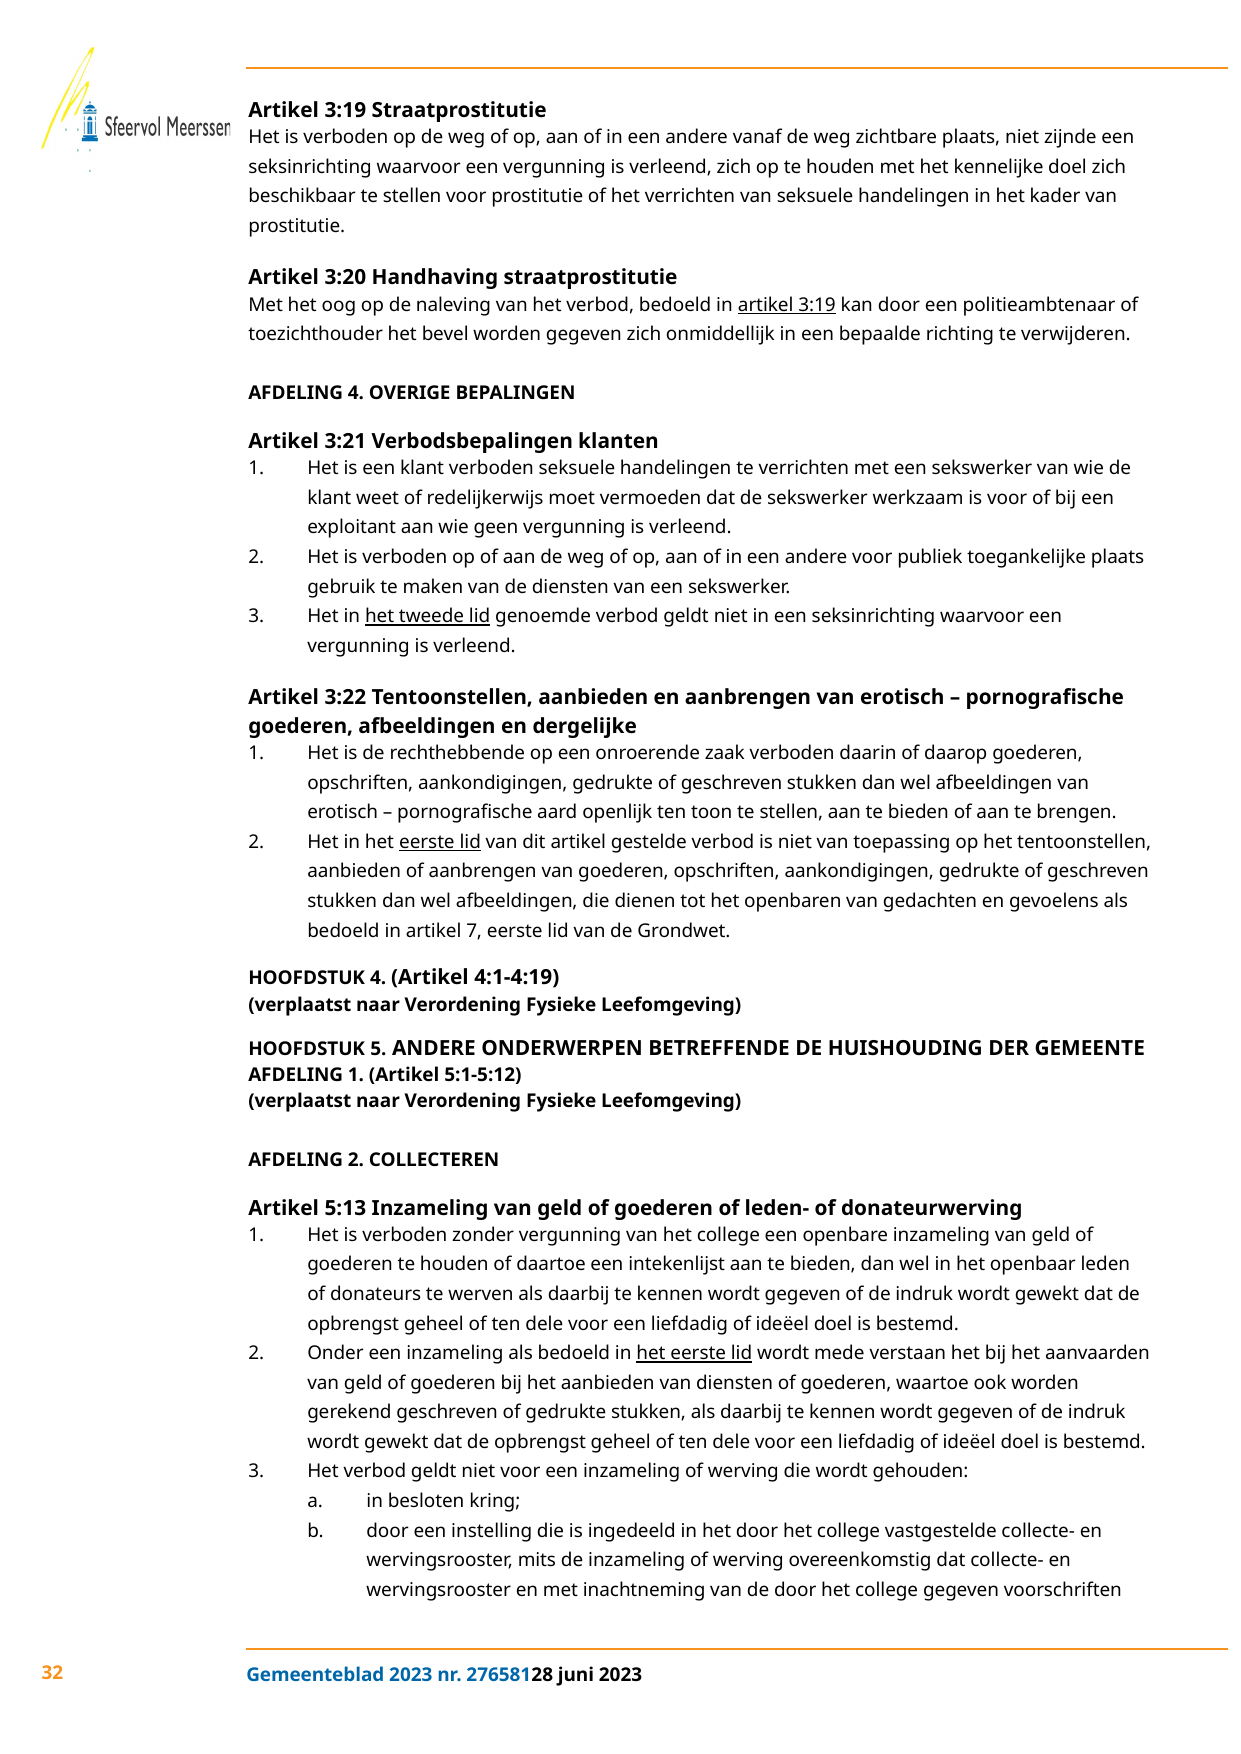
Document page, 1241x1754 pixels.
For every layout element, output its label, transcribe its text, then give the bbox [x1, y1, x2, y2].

text Artikel 5:13 Inzameling van geld of goederen of leden- of donateurwerving [248, 1193, 1152, 1221]
text Artikel 3:20 Handhaving straatprostitutie [248, 262, 1152, 291]
list in besloten kring; [307, 1487, 1152, 1513]
list Het verbod geldt niet voor een inzameling of werving die wordt gehouden: [248, 1458, 1152, 1483]
text Artikel 3:22 Tentoonstellen, aanbieden en aanbrengen van erotisch – pornografische goederen, afbeeldingen en dergelijke [248, 682, 1152, 739]
list Het in het tweede lid genoemde verbod geldt niet in een seksinrichting waarvoor een vergunning is verleend. [248, 602, 1152, 658]
text (verplaatst naar Verordening Fysieke Leefomgeving) [248, 1087, 1152, 1113]
list Het is verboden op of aan de weg of op, aan of in een andere voor publiek toegankelijke plaats gebruik te maken van de diensten van een sekswerker. [248, 543, 1152, 599]
list Het in het eerste lid van dit artikel gestelde verbod is niet van toepassing op het tentoonstellen, aanbieden of aanbrengen van goederen, opschriften, aankondigingen, gedrukte of geschreven stukken dan wel afbeeldingen, die dienen tot het openbaren van gedachten en gevoelens als bedoeld in artikel 7, eerste lid van de Grondwet. [248, 828, 1152, 943]
text Het is verboden op de weg of op, aan of in een andere vanaf de weg zichtbare plaats, niet zijnde een seksinrichting waarvoor een vergunning is verleend, zich op te houden met het kennelijke doel zich beschikbaar te stellen voor prostitutie of het verrichten van seksuele handelingen in het kader van prostitutie. [248, 123, 1152, 238]
list door een instelling die is ingedeeld in het door het college vastgestelde collecte- en wervingsrooster, mits de inzameling of werving overeenkomstig dat collecte- en wervingsrooster en met inachtneming van de door het college gegeven voorschriften [307, 1517, 1152, 1602]
list Het is de rechthebbende op een onroerende zaak verboden daarin of daarop goederen, opschriften, aankondigingen, gedrukte of geschreven stukken dan wel afbeeldingen van erotisch – pornografische aard openlijk ten toon te stellen, aan te bieden of aan te brengen. [248, 739, 1152, 824]
picture [41, 47, 231, 172]
text AFDELING 2. COLLECTEREN [248, 1146, 1152, 1172]
text HOOFDSTUK 4. (Artikel 4:1-4:19) [248, 962, 1152, 991]
text AFDELING 4. OVERIGE BEPALINGEN [248, 379, 1152, 405]
text AFDELING 1. (Artikel 5:1-5:12) [248, 1061, 1152, 1087]
text HOOFDSTUK 5. ANDERE ONDERWERPEN BETREFFENDE DE HUISHOUDING DER GEMEENTE [248, 1033, 1152, 1061]
list Het is een klant verboden seksuele handelingen te verrichten met een sekswerker van wie de klant weet of redelijkerwijs moet vermoeden dat de sekswerker werkzaam is voor of bij een exploitant aan wie geen vergunning is verleend. [248, 454, 1152, 539]
text (verplaatst naar Verordening Fysieke Leefomgeving) [248, 991, 1152, 1017]
list Het is verboden zonder vergunning van het college een openbare inzameling van geld of goederen te houden of daartoe een intekenlijst aan te bieden, dan wel in het openbaar leden of donateurs te werven als daarbij te kennen wordt gegeven of de indruk wordt gewekt dat de opbrengst geheel of ten dele voor een liefdadig of ideëel doel is bestemd. [248, 1221, 1152, 1336]
text Artikel 3:21 Verbodsbepalingen klanten [248, 426, 1152, 454]
list Onder een inzameling als bedoeld in het eerste lid wordt mede verstaan het bij het aanvaarden van geld of goederen bij het aanbieden van diensten of goederen, waartoe ook worden gerekend geschreven of gedrukte stukken, als daarbij te kennen wordt gegeven of de indruk wordt gewekt dat de opbrengst geheel of ten dele voor een liefdadig of ideëel doel is bestemd. [248, 1339, 1152, 1454]
text Met het oog op de naleving van het verbod, bedoeld in artikel 3:19 kan door een politieambtenaar of toezichthouder het bevel worden gegeven zich onmiddellijk in een bepaalde richting te verwijderen. [248, 291, 1152, 346]
text Artikel 3:19 Straatprostitutie [248, 95, 1152, 123]
